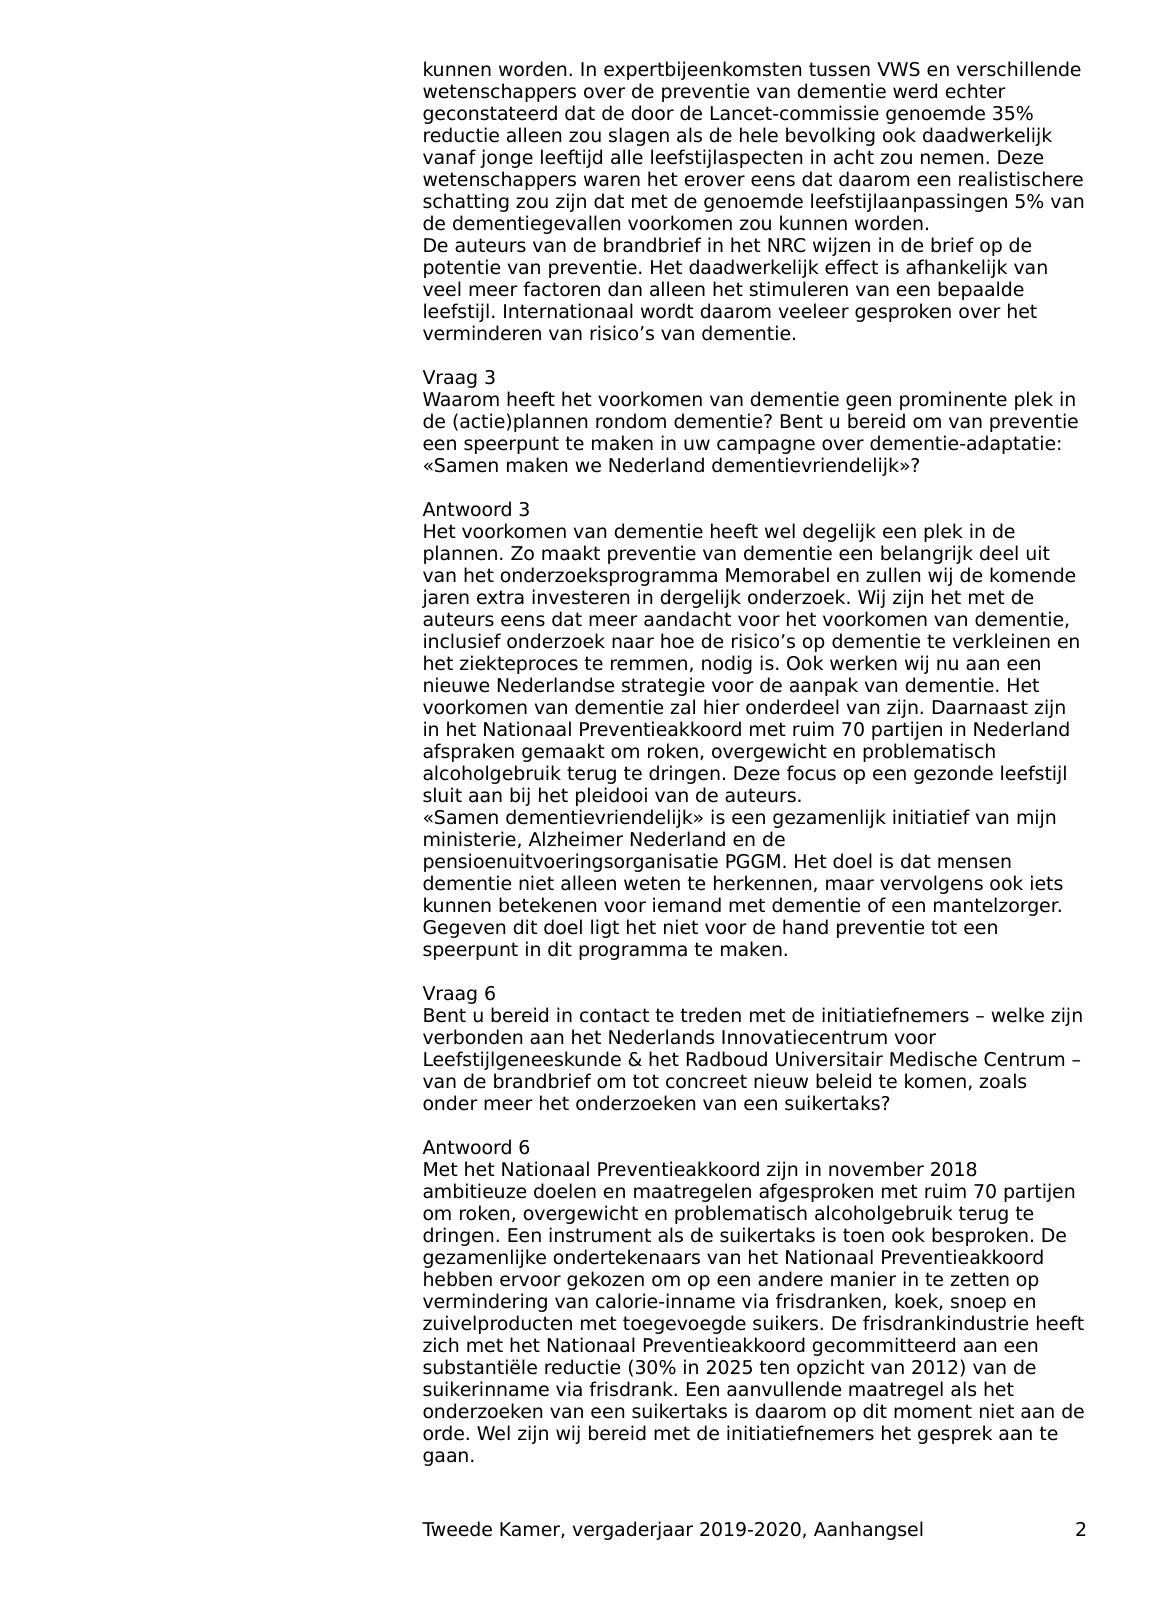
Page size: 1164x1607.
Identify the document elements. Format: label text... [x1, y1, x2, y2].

text Vraag 6 [422, 983, 1087, 1005]
text kunnen worden. In expertbijeenkomsten tussen VWS en verschillende wetenschappers over de preventie van dementie werd echter geconstateerd dat de door de Lancet-commissie genoemde 35% reductie alleen zou slagen als de hele bevolking ook daadwerkelijk vanaf jonge leeftijd alle leefstijlaspecten in acht zou nemen. Deze wetenschappers waren het erover eens dat daarom een realistischere schatting zou zijn dat met de genoemde leefstijlaanpassingen 5% van de dementiegevallen voorkomen zou kunnen worden. [422, 59, 1087, 235]
text Vraag 3 [422, 367, 1087, 389]
text Het voorkomen van dementie heeft wel degelijk een plek in de plannen. Zo maakt preventie van dementie een belangrijk deel uit van het onderzoeksprogramma Memorabel en zullen wij de komende jaren extra investeren in dergelijk onderzoek. Wij zijn het met de auteurs eens dat meer aandacht voor het voorkomen van dementie, inclusief onderzoek naar hoe de risico’s op dementie te verkleinen en het ziekteproces te remmen, nodig is. Ook werken wij nu aan een nieuwe Nederlandse strategie voor de aanpak van dementie. Het voorkomen van dementie zal hier onderdeel van zijn. Daarnaast zijn in het Nationaal Preventieakkoord met ruim 70 partijen in Nederland afspraken gemaakt om roken, overgewicht en problematisch alcoholgebruik terug te dringen. Deze focus op een gezonde leefstijl sluit aan bij het pleidooi van de auteurs. [422, 521, 1087, 807]
text Antwoord 3 [422, 499, 1087, 521]
text De auteurs van de brandbrief in het NRC wijzen in de brief op de potentie van preventie. Het daadwerkelijk effect is afhankelijk van veel meer factoren dan alleen het stimuleren van een bepaalde leefstijl. Internationaal wordt daarom veeleer gesproken over het verminderen van risico’s van dementie. [422, 235, 1087, 345]
text Antwoord 6 [422, 1137, 1087, 1159]
text «Samen dementievriendelijk» is een gezamenlijk initiatief van mijn ministerie, Alzheimer Nederland en de pensioenuitvoeringsorganisatie PGGM. Het doel is dat mensen dementie niet alleen weten te herkennen, maar vervolgens ook iets kunnen betekenen voor iemand met dementie of een mantelzorger. Gegeven dit doel ligt het niet voor de hand preventie tot een speerpunt in dit programma te maken. [422, 807, 1087, 961]
text Met het Nationaal Preventieakkoord zijn in november 2018 ambitieuze doelen en maatregelen afgesproken met ruim 70 partijen om roken, overgewicht en problematisch alcoholgebruik terug te dringen. Een instrument als de suikertaks is toen ook besproken. De gezamenlijke ondertekenaars van het Nationaal Preventieakkoord hebben ervoor gekozen om op een andere manier in te zetten op vermindering van calorie-inname via frisdranken, koek, snoep en zuivelproducten met toegevoegde suikers. De frisdrankindustrie heeft zich met het Nationaal Preventieakkoord gecommitteerd aan een substantiële reductie (30% in 2025 ten opzicht van 2012) van de suikerinname via frisdrank. Een aanvullende maatregel als het onderzoeken van een suikertaks is daarom op dit moment niet aan de orde. Wel zijn wij bereid met de initiatiefnemers het gesprek aan te gaan. [422, 1159, 1087, 1467]
text Bent u bereid in contact te treden met de initiatiefnemers – welke zijn verbonden aan het Nederlands Innovatiecentrum voor Leefstijlgeneeskunde & het Radboud Universitair Medische Centrum – van de brandbrief om tot concreet nieuw beleid te komen, zoals onder meer het onderzoeken van een suikertaks? [422, 1005, 1087, 1115]
text Waarom heeft het voorkomen van dementie geen prominente plek in de (actie)plannen rondom dementie? Bent u bereid om van preventie een speerpunt te maken in uw campagne over dementie-adaptatie: «Samen maken we Nederland dementievriendelijk»? [422, 389, 1087, 477]
